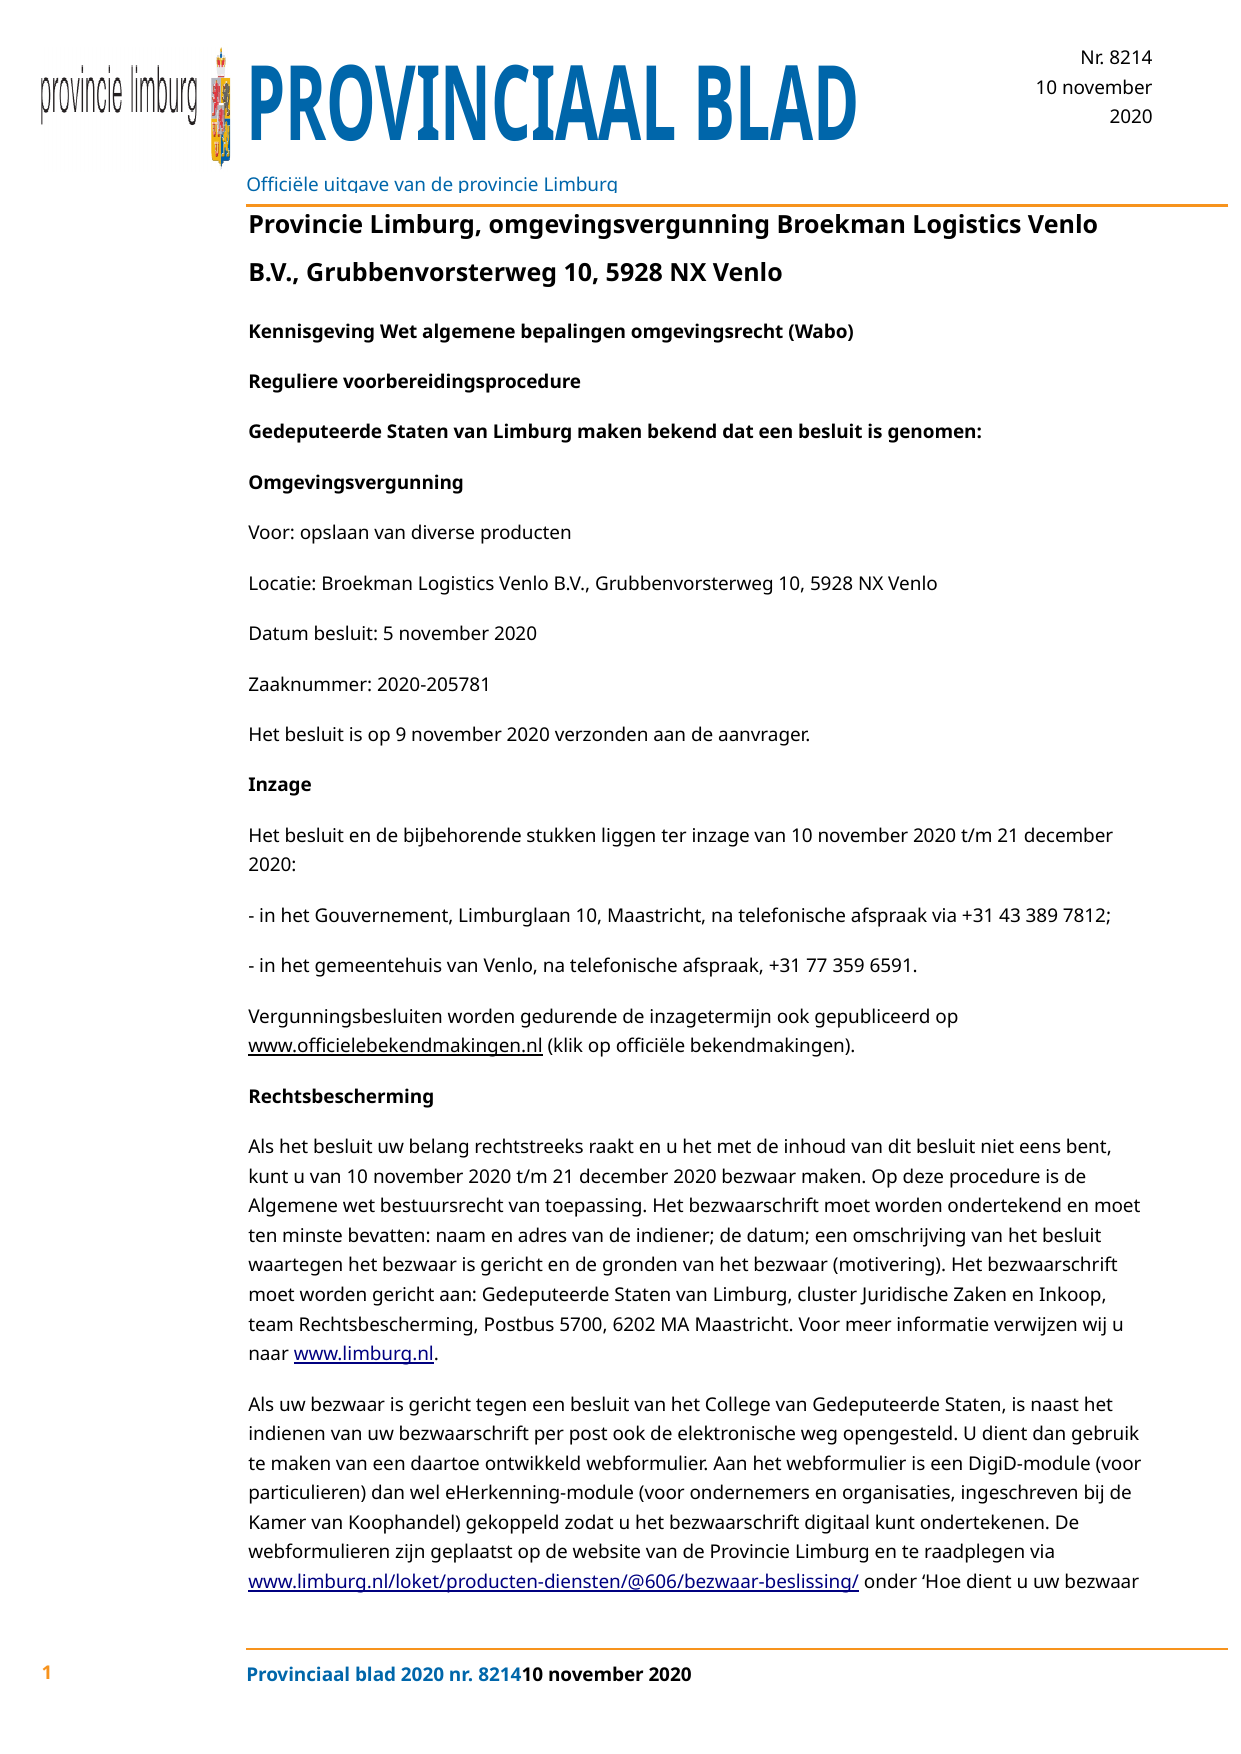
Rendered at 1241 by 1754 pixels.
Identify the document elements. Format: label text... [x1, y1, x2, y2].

text Gedeputeerde Staten van Limburg maken bekend dat een besluit is genomen: [248, 419, 1152, 444]
text Als het besluit uw belang rechtstreeks raakt en u het met de inhoud van dit besluit niet eens bent, kunt u van 10 november 2020 t/m 21 december 2020 bezwaar maken. Op deze procedure is de Algemene wet bestuursrecht van toepassing. Het bezwaarschrift moet worden ondertekend en moet ten minste bevatten: naam en adres van de indiener; de datum; een omschrijving van het besluit waartegen het bezwaar is gericht en de gronden van het bezwaar (motivering). Het bezwaarschrift moet worden gericht aan: Gedeputeerde Staten van Limburg, cluster Juridische Zaken en Inkoop, team Rechtsbescherming, Postbus 5700, 6202 MA Maastricht. Voor meer informatie verwijzen wij u naar www.limburg.nl. [248, 1133, 1152, 1366]
text Als uw bezwaar is gericht tegen een besluit van het College van Gedeputeerde Staten, is naast het indienen van uw bezwaarschrift per post ook de elektronische weg opengesteld. U dient dan gebruik te maken van een daartoe ontwikkeld webformulier. Aan het webformulier is een DigiD-module (voor particulieren) dan wel eHerkenning-module (voor ondernemers en organisaties, ingeschreven bij de Kamer van Koophandel) gekoppeld zodat u het bezwaarschrift digitaal kunt ondertekenen. De webformulieren zijn geplaatst op de website van de Provincie Limburg en te raadplegen via www.limburg.nl/loket/producten-diensten/@606/bezwaar-beslissing/ onder ‘Hoe dient u uw bezwaar [248, 1391, 1152, 1594]
text Reguliere voorbereidingsprocedure [248, 368, 1152, 394]
picture [41, 47, 231, 172]
text Inzage [248, 772, 1152, 797]
text Provincie Limburg, omgevingsvergunning Broekman Logistics Venlo B.V., Grubbenvorsterweg 10, 5928 NX Venlo [248, 207, 1152, 288]
text Rechtsbescherming [248, 1083, 1152, 1109]
text Het besluit is op 9 november 2020 verzonden aan de aanvrager. [248, 721, 1152, 747]
text Voor: opslaan van diverse producten [248, 519, 1152, 545]
text Locatie: Broekman Logistics Venlo B.V., Grubbenvorsterweg 10, 5928 NX Venlo [248, 570, 1152, 596]
text Zaaknummer: 2020-205781 [248, 671, 1152, 697]
text - in het gemeentehuis van Venlo, na telefonische afspraak, +31 77 359 6591. [248, 952, 1152, 978]
text Datum besluit: 5 november 2020 [248, 620, 1152, 646]
text Kennisgeving Wet algemene bepalingen omgevingsrecht (Wabo) [248, 318, 1152, 344]
text - in het Gouvernement, Limburglaan 10, Maastricht, na telefonische afspraak via +31 43 389 7812; [248, 902, 1152, 928]
text Omgevingsvergunning [248, 469, 1152, 495]
text Vergunningsbesluiten worden gedurende de inzagetermijn ook gepubliceerd op www.officielebekendmakingen.nl (klik op officiële bekendmakingen). [248, 1003, 1152, 1058]
text Het besluit en de bijbehorende stukken liggen ter inzage van 10 november 2020 t/m 21 december 2020: [248, 822, 1152, 877]
